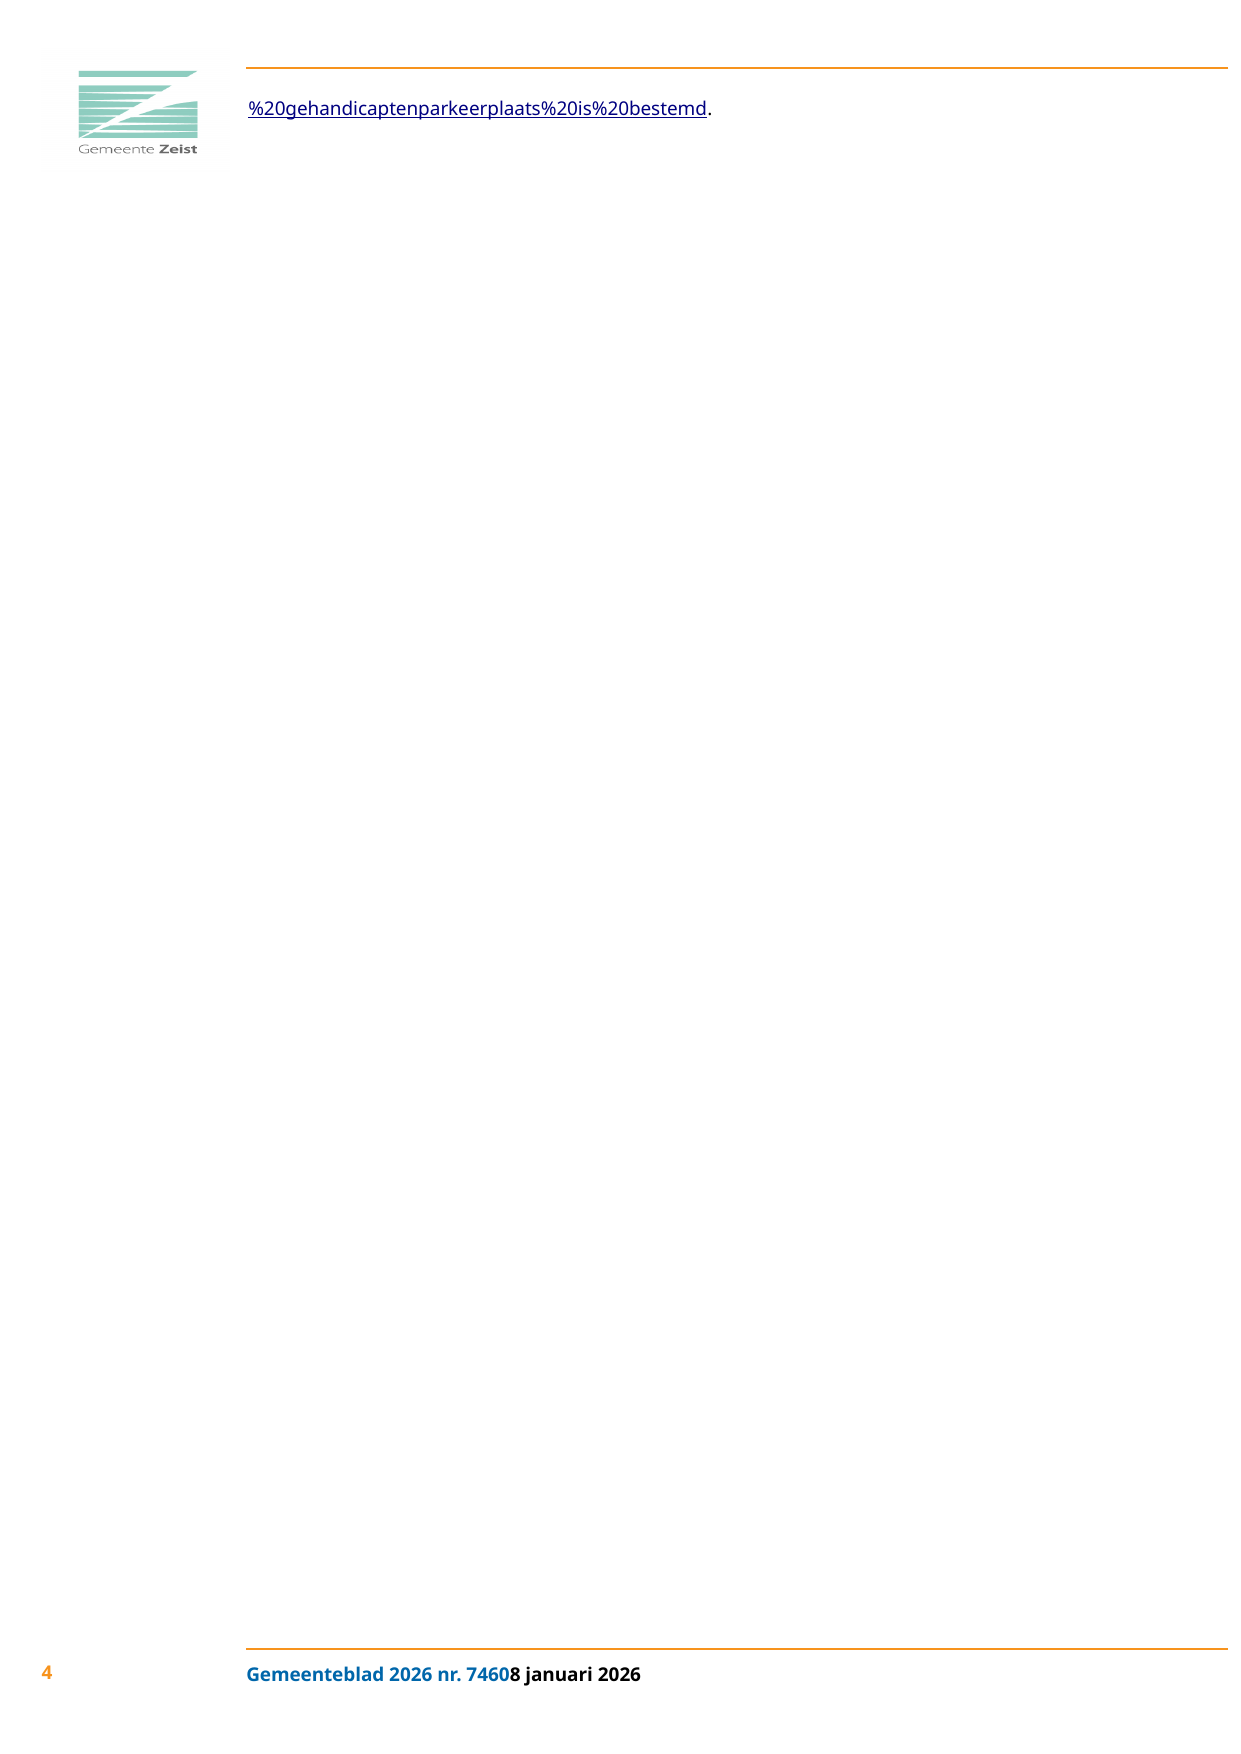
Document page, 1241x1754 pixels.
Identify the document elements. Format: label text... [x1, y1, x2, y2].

picture [41, 47, 231, 172]
text %20gehandicaptenparkeerplaats%20is%20bestemd. [248, 95, 1152, 121]
